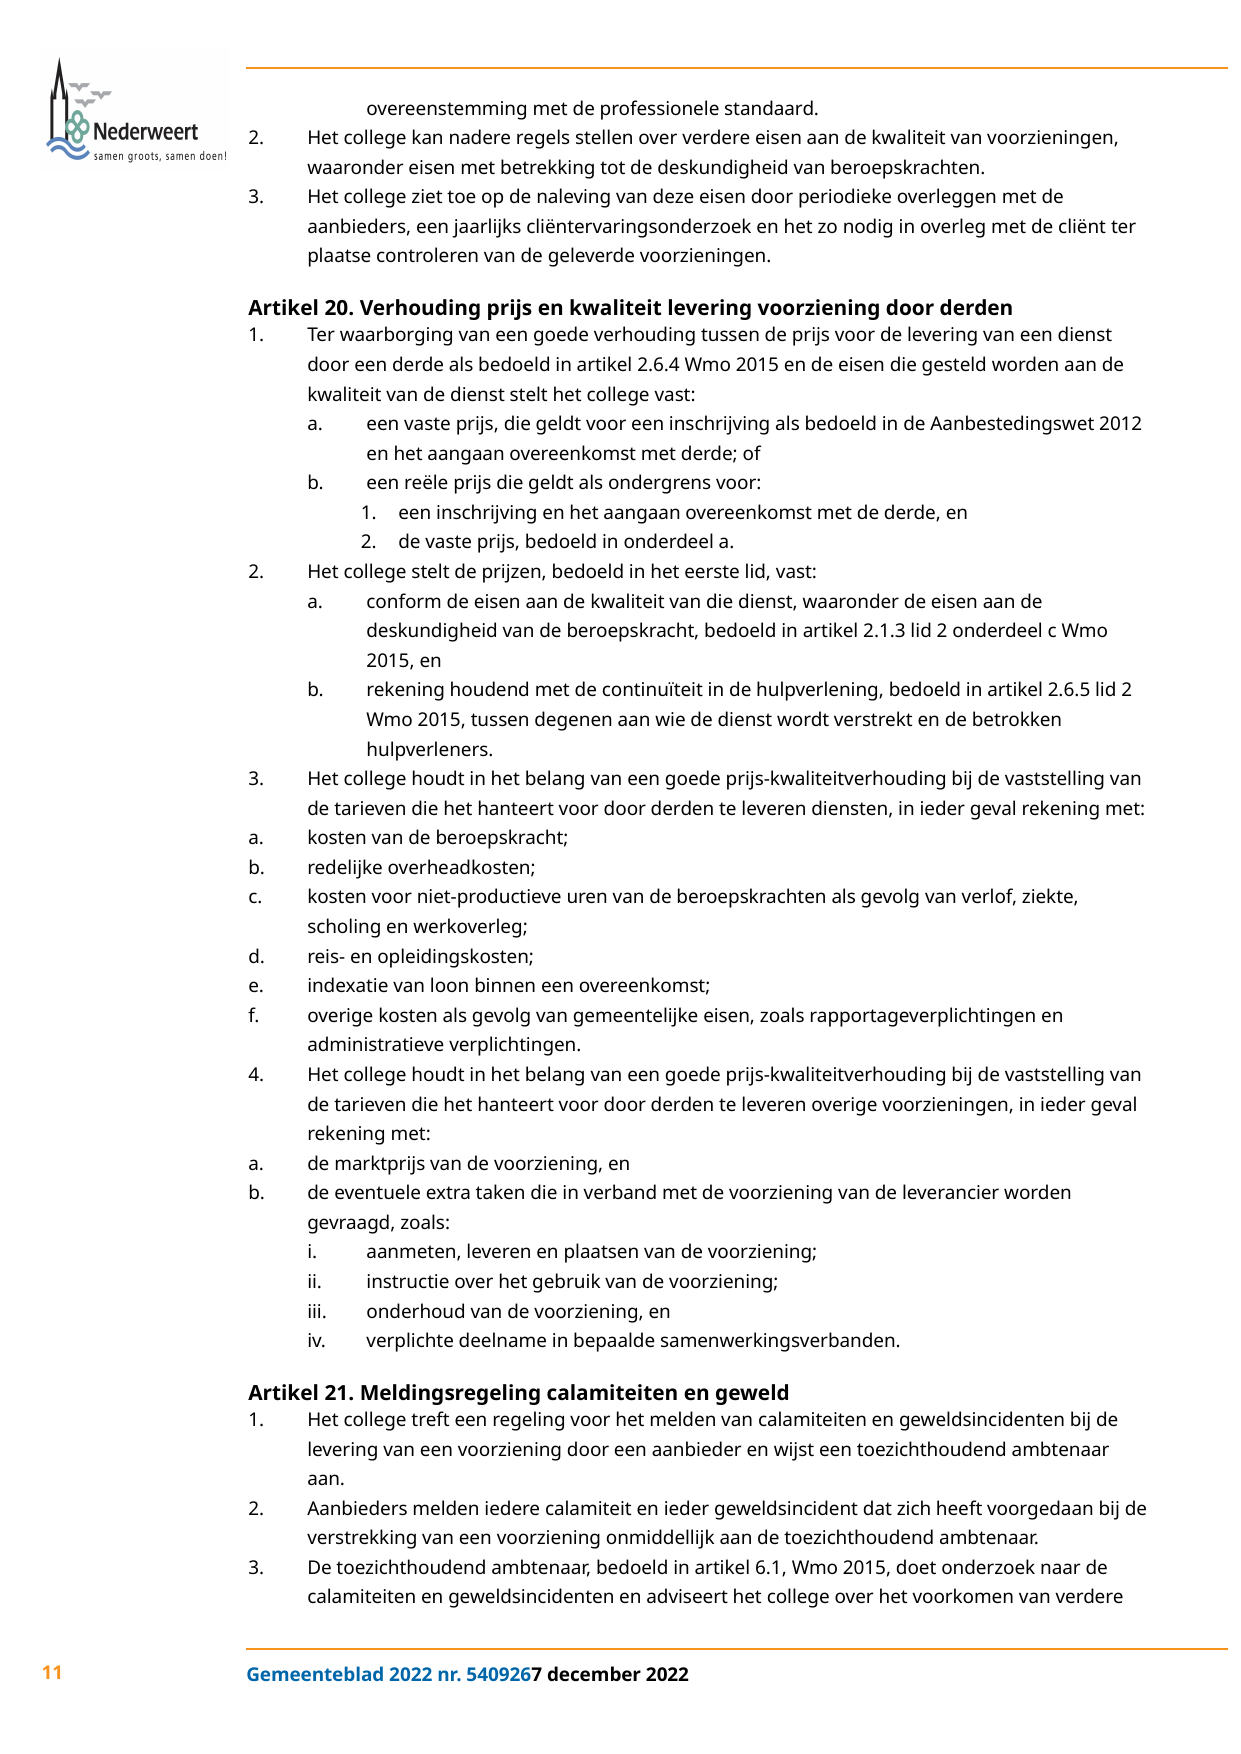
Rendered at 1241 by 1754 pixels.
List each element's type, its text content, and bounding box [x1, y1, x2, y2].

text Artikel 20. Verhouding prijs en kwaliteit levering voorziening door derden [248, 293, 1152, 322]
list een vaste prijs, die geldt voor een inschrijving als bedoeld in de Aanbestedingswet 2012 en het aangaan overeenkomst met derde; of [307, 410, 1152, 466]
text Artikel 21. Meldingsregeling calamiteiten en geweld [248, 1378, 1152, 1406]
picture [41, 47, 231, 172]
list instructie over het gebruik van de voorziening; [307, 1268, 1152, 1294]
list Het college ziet toe op de naleving van deze eisen door periodieke overleggen met de aanbieders, een jaarlijks cliëntervaringsonderzoek en het zo nodig in overleg met de cliënt ter plaatse controleren van de geleverde voorzieningen. [248, 183, 1152, 268]
list overeenstemming met de professionele standaard. [307, 95, 1152, 121]
list Het college houdt in het belang van een goede prijs-kwaliteitverhouding bij de vaststelling van de tarieven die het hanteert voor door derden te leveren diensten, in ieder geval rekening met: [248, 765, 1152, 821]
list redelijke overheadkosten; [248, 854, 1152, 880]
list verplichte deelname in bepaalde samenwerkingsverbanden. [307, 1327, 1152, 1353]
list Het college treft een regeling voor het melden van calamiteiten en geweldsincidenten bij de levering van een voorziening door een aanbieder en wijst een toezichthoudend ambtenaar aan. [248, 1406, 1152, 1491]
list Het college stelt de prijzen, bedoeld in het eerste lid, vast: [248, 558, 1152, 584]
list de eventuele extra taken die in verband met de voorziening van de leverancier worden gevraagd, zoals: [248, 1179, 1152, 1235]
list de vaste prijs, bedoeld in onderdeel a. [361, 529, 1152, 554]
list Aanbieders melden iedere calamiteit en ieder geweldsincident dat zich heeft voorgedaan bij de verstrekking van een voorziening onmiddellijk aan de toezichthoudend ambtenaar. [248, 1495, 1152, 1550]
list reis- en opleidingskosten; [248, 943, 1152, 968]
list overige kosten als gevolg van gemeentelijke eisen, zoals rapportageverplichtingen en administratieve verplichtingen. [248, 1002, 1152, 1057]
list de marktprijs van de voorziening, en [248, 1150, 1152, 1176]
list Ter waarborging van een goede verhouding tussen de prijs voor de levering van een dienst door een derde als bedoeld in artikel 2.6.4 Wmo 2015 en de eisen die gesteld worden aan de kwaliteit van de dienst stelt het college vast: [248, 322, 1152, 406]
list onderhoud van de voorziening, en [307, 1298, 1152, 1323]
list aanmeten, leveren en plaatsen van de voorziening; [307, 1239, 1152, 1264]
list indexatie van loon binnen een overeenkomst; [248, 972, 1152, 998]
list een inschrijving en het aangaan overeenkomst met de derde, en [361, 499, 1152, 525]
list rekening houdend met de continuïteit in de hulpverlening, bedoeld in artikel 2.6.5 lid 2 Wmo 2015, tussen degenen aan wie de dienst wordt verstrekt en de betrokken hulpverleners. [307, 677, 1152, 761]
list conform de eisen aan de kwaliteit van die dienst, waaronder de eisen aan de deskundigheid van de beroepskracht, bedoeld in artikel 2.1.3 lid 2 onderdeel c Wmo 2015, en [307, 588, 1152, 673]
list Het college kan nadere regels stellen over verdere eisen aan de kwaliteit van voorzieningen, waaronder eisen met betrekking tot de deskundigheid van beroepskrachten. [248, 124, 1152, 180]
list kosten van de beroepskracht; [248, 824, 1152, 850]
list De toezichthoudend ambtenaar, bedoeld in artikel 6.1, Wmo 2015, doet onderzoek naar de calamiteiten en geweldsincidenten en adviseert het college over het voorkomen van verdere [248, 1554, 1152, 1609]
list kosten voor niet-productieve uren van de beroepskrachten als gevolg van verlof, ziekte, scholing en werkoverleg; [248, 884, 1152, 939]
list Het college houdt in het belang van een goede prijs-kwaliteitverhouding bij de vaststelling van de tarieven die het hanteert voor door derden te leveren overige voorzieningen, in ieder geval rekening met: [248, 1061, 1152, 1146]
list een reële prijs die geldt als ondergrens voor: [307, 469, 1152, 495]
